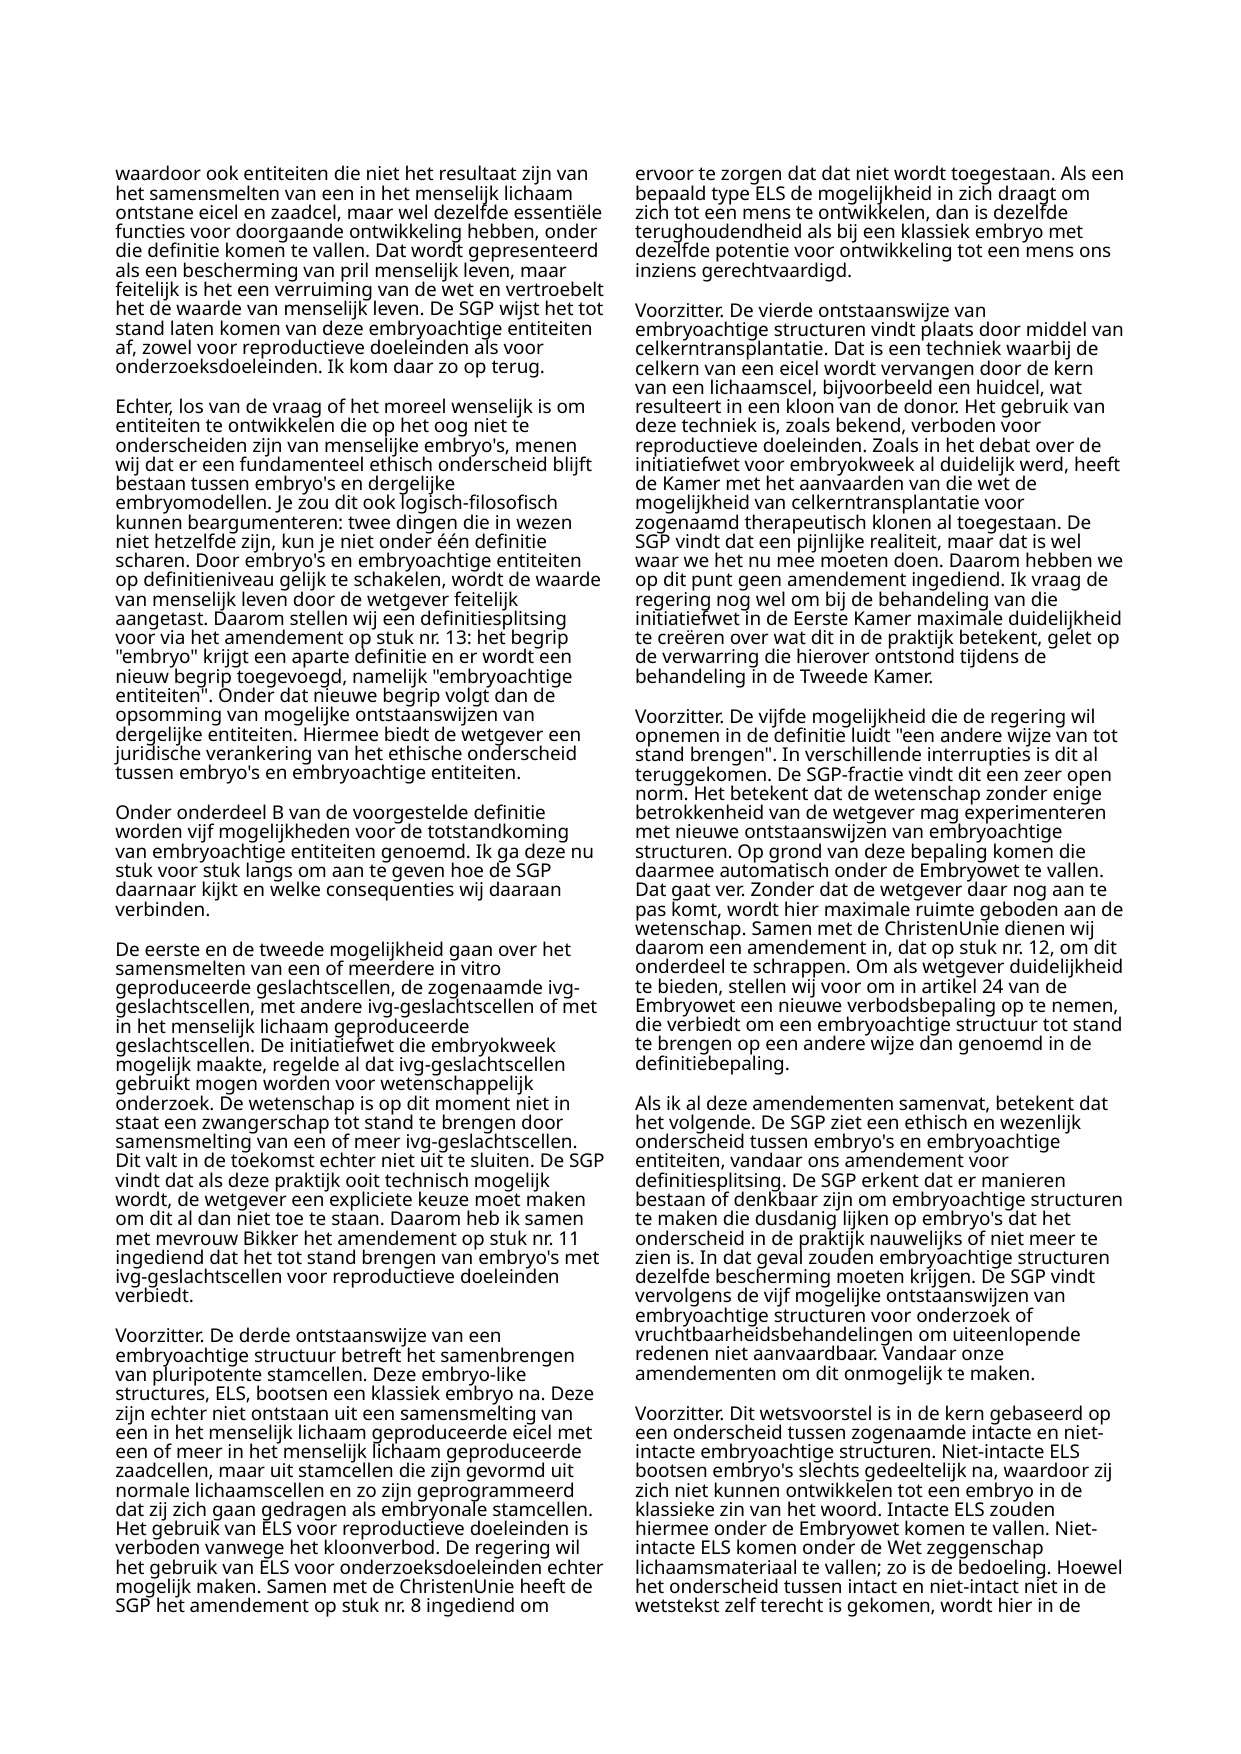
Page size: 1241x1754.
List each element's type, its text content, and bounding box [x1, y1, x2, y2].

text Voorzitter. De vijfde mogelijkheid die de regering wil opnemen in de definitie luidt "een andere wijze van tot stand brengen". In verschillende interrupties is dit al teruggekomen. De SGP-fractie vindt dit een zeer open norm. Het betekent dat de wetenschap zonder enige betrokkenheid van de wetgever mag experimenteren met nieuwe ontstaanswijzen van embryoachtige structuren. Op grond van deze bepaling komen die daarmee automatisch onder de Embryowet te vallen. Dat gaat ver. Zonder dat de wetgever daar nog aan te pas komt, wordt hier maximale ruimte geboden aan de wetenschap. Samen met de ChristenUnie dienen wij daarom een amendement in, dat op stuk nr. 12, om dit onderdeel te schrappen. Om als wetgever duidelijkheid te bieden, stellen wij voor om in artikel 24 van de Embryowet een nieuwe verbodsbepaling op te nemen, die verbiedt om een embryoachtige structuur tot stand te brengen op een andere wijze dan genoemd in de definitiebepaling. [635, 708, 1125, 1074]
text Voorzitter. De vierde ontstaanswijze van embryoachtige structuren vindt plaats door middel van celkerntransplantatie. Dat is een techniek waarbij de celkern van een eicel wordt vervangen door de kern van een lichaamscel, bijvoorbeeld een huidcel, wat resulteert in een kloon van de donor. Het gebruik van deze techniek is, zoals bekend, verboden voor reproductieve doeleinden. Zoals in het debat over de initiatiefwet voor embryokweek al duidelijk werd, heeft de Kamer met het aanvaarden van die wet de mogelijkheid van celkerntransplantatie voor zogenaamd therapeutisch klonen al toegestaan. De SGP vindt dat een pijnlijke realiteit, maar dat is wel waar we het nu mee moeten doen. Daarom hebben we op dit punt geen amendement ingediend. Ik vraag de regering nog wel om bij de behandeling van die initiatiefwet in de Eerste Kamer maximale duidelijkheid te creëren over wat dit in de praktijk betekent, gelet op de verwarring die hierover ontstond tijdens de behandeling in de Tweede Kamer. [635, 302, 1125, 687]
text Als ik al deze amendementen samenvat, betekent dat het volgende. De SGP ziet een ethisch en wezenlijk onderscheid tussen embryo's en embryoachtige entiteiten, vandaar ons amendement voor definitiesplitsing. De SGP erkent dat er manieren bestaan of denkbaar zijn om embryoachtige structuren te maken die dusdanig lijken op embryo's dat het onderscheid in de praktijk nauwelijks of niet meer te zien is. In dat geval zouden embryoachtige structuren dezelfde bescherming moeten krijgen. De SGP vindt vervolgens de vijf mogelijke ontstaanswijzen van embryoachtige structuren voor onderzoek of vruchtbaarheidsbehandelingen om uiteenlopende redenen niet aanvaardbaar. Vandaar onze amendementen om dit onmogelijk te maken. [635, 1095, 1125, 1384]
text Echter, los van de vraag of het moreel wenselijk is om entiteiten te ontwikkelen die op het oog niet te onderscheiden zijn van menselijke embryo's, menen wij dat er een fundamenteel ethisch onderscheid blijft bestaan tussen embryo's en dergelijke embryomodellen. Je zou dit ook logisch-filosofisch kunnen beargumenteren: twee dingen die in wezen niet hetzelfde zijn, kun je niet onder één definitie scharen. Door embryo's en embryoachtige entiteiten op definitieniveau gelijk te schakelen, wordt de waarde van menselijk leven door de wetgever feitelijk aangetast. Daarom stellen wij een definitiesplitsing voor via het amendement op stuk nr. 13: het begrip "embryo" krijgt een aparte definitie en er wordt een nieuw begrip toegevoegd, namelijk "embryoachtige entiteiten". Onder dat nieuwe begrip volgt dan de opsomming van mogelijke ontstaanswijzen van dergelijke entiteiten. Hiermee biedt de wetgever een juridische verankering van het ethische onderscheid tussen embryo's en embryoachtige entiteiten. [115, 398, 605, 783]
text Voorzitter. Dit wetsvoorstel is in de kern gebaseerd op een onderscheid tussen zogenaamde intacte en niet-intacte embryoachtige structuren. Niet-intacte ELS bootsen embryo's slechts gedeeltelijk na, waardoor zij zich niet kunnen ontwikkelen tot een embryo in de klassieke zin van het woord. Intacte ELS zouden hiermee onder de Embryowet komen te vallen. Niet-intacte ELS komen onder de Wet zeggenschap lichaamsmateriaal te vallen; zo is de bedoeling. Hoewel het onderscheid tussen intact en niet-intact niet in de wetstekst zelf terecht is gekomen, wordt hier in de [635, 1404, 1125, 1616]
text waardoor ook entiteiten die niet het resultaat zijn van het samensmelten van een in het menselijk lichaam ontstane eicel en zaadcel, maar wel dezelfde essentiële functies voor doorgaande ontwikkeling hebben, onder die definitie komen te vallen. Dat wordt gepresenteerd als een bescherming van pril menselijk leven, maar feitelijk is het een verruiming van de wet en vertroebelt het de waarde van menselijk leven. De SGP wijst het tot stand laten komen van deze embryoachtige entiteiten af, zowel voor reproductieve doeleinden als voor onderzoeksdoeleinden. Ik kom daar zo op terug. [115, 165, 605, 377]
text De eerste en de tweede mogelijkheid gaan over het samensmelten van een of meerdere in vitro geproduceerde geslachtscellen, de zogenaamde ivg-geslachtscellen, met andere ivg-geslachtscellen of met in het menselijk lichaam geproduceerde geslachtscellen. De initiatiefwet die embryokweek mogelijk maakte, regelde al dat ivg-geslachtscellen gebruikt mogen worden voor wetenschappelijk onderzoek. De wetenschap is op dit moment niet in staat een zwangerschap tot stand te brengen door samensmelting van een of meer ivg-geslachtscellen. Dit valt in de toekomst echter niet uit te sluiten. De SGP vindt dat als deze praktijk ooit technisch mogelijk wordt, de wetgever een expliciete keuze moet maken om dit al dan niet toe te staan. Daarom heb ik samen met mevrouw Bikker het amendement op stuk nr. 11 ingediend dat het tot stand brengen van embryo's met ivg-geslachtscellen voor reproductieve doeleinden verbiedt. [115, 941, 605, 1307]
text Onder onderdeel B van de voorgestelde definitie worden vijf mogelijkheden voor de totstandkoming van embryoachtige entiteiten genoemd. Ik ga deze nu stuk voor stuk langs om aan te geven hoe de SGP daarnaar kijkt en welke consequenties wij daaraan verbinden. [115, 804, 605, 920]
text ervoor te zorgen dat dat niet wordt toegestaan. Als een bepaald type ELS de mogelijkheid in zich draagt om zich tot een mens te ontwikkelen, dan is dezelfde terughoudendheid als bij een klassiek embryo met dezelfde potentie voor ontwikkeling tot een mens ons inziens gerechtvaardigd. [635, 165, 1125, 281]
text Voorzitter. De derde ontstaanswijze van een embryoachtige structuur betreft het samenbrengen van pluripotente stamcellen. Deze embryo-like structures, ELS, bootsen een klassiek embryo na. Deze zijn echter niet ontstaan uit een samensmelting van een in het menselijk lichaam geproduceerde eicel met een of meer in het menselijk lichaam geproduceerde zaadcellen, maar uit stamcellen die zijn gevormd uit normale lichaamscellen en zo zijn geprogrammeerd dat zij zich gaan gedragen als embryonale stamcellen. Het gebruik van ELS voor reproductieve doeleinden is verboden vanwege het kloonverbod. De regering wil het gebruik van ELS voor onderzoeksdoeleinden echter mogelijk maken. Samen met de ChristenUnie heeft de SGP het amendement op stuk nr. 8 ingediend om [115, 1327, 605, 1616]
